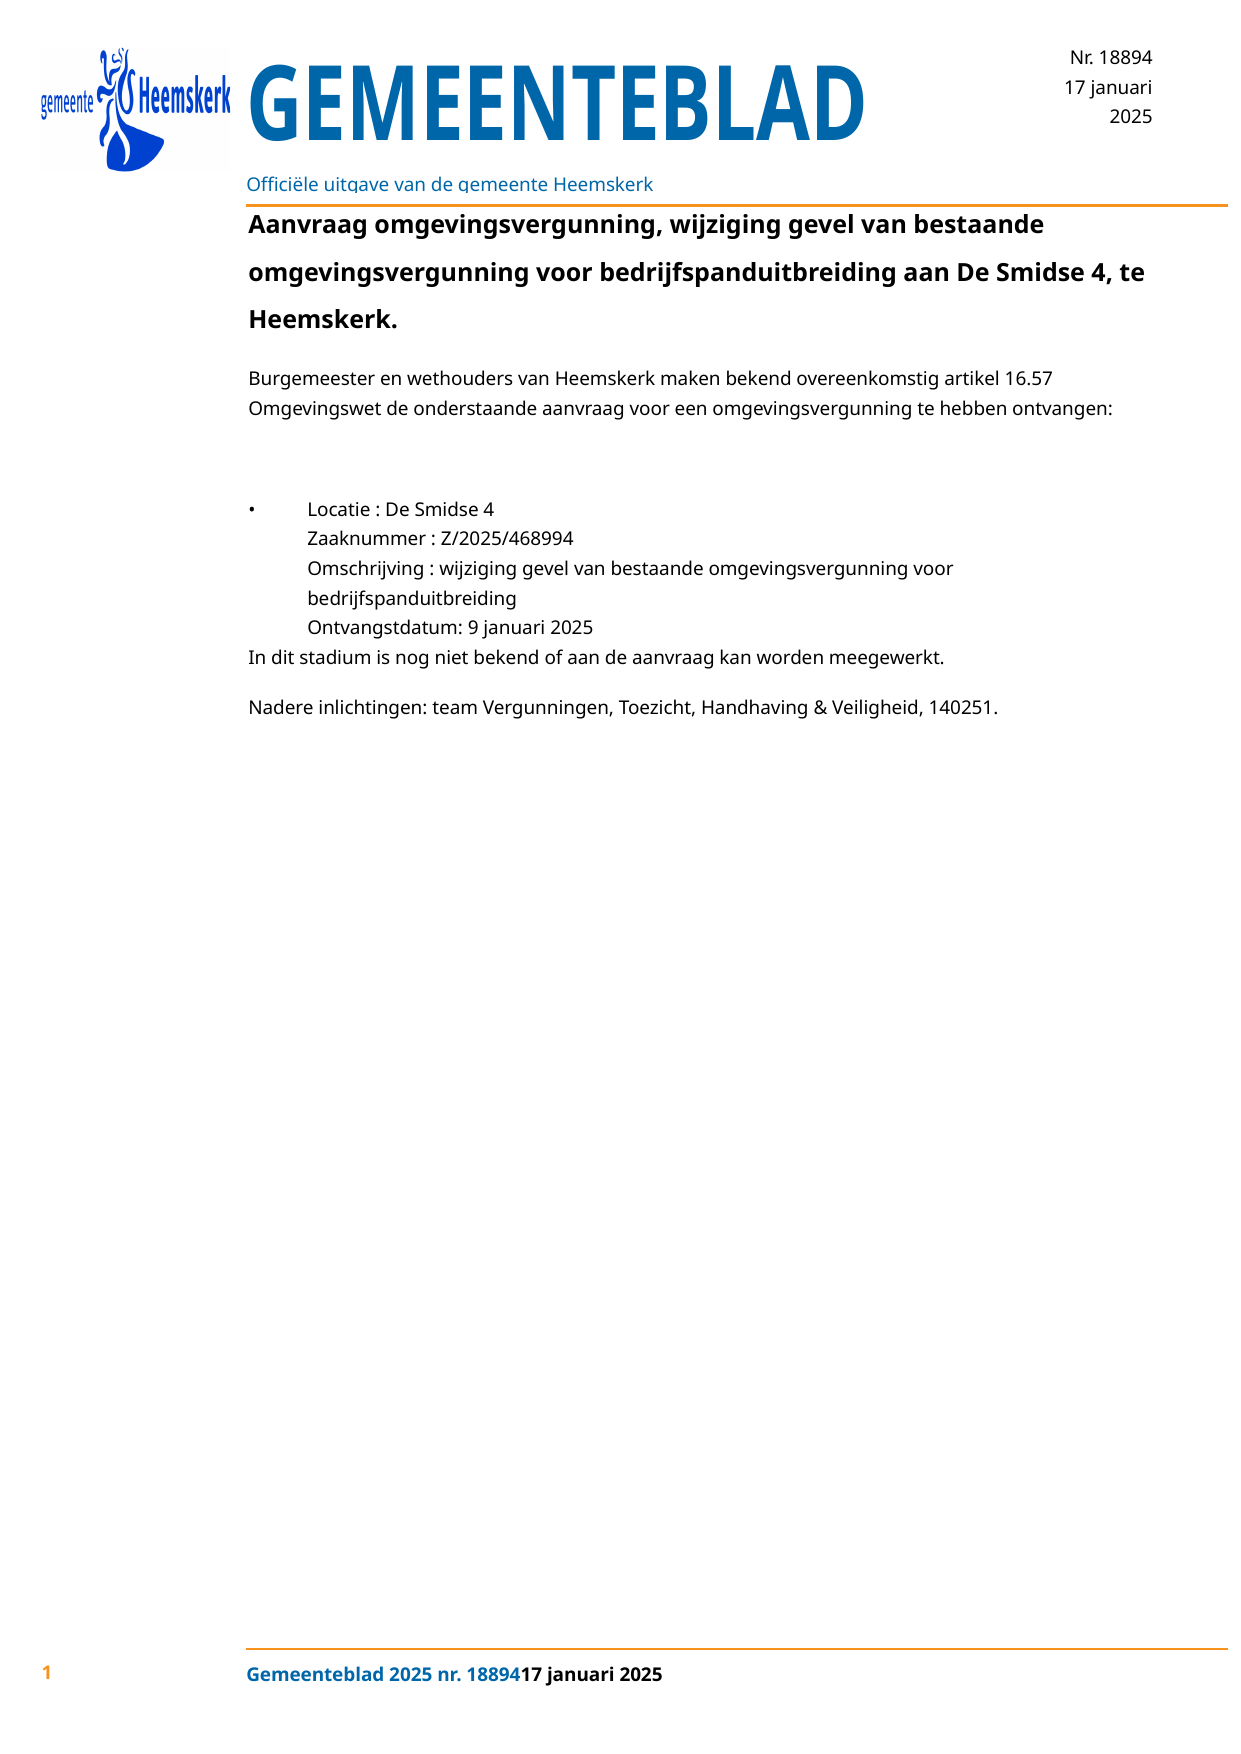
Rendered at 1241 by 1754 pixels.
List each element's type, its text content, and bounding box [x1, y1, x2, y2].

list Locatie : De Smidse 4 [248, 496, 1152, 522]
text Nadere inlichtingen: team Vergunningen, Toezicht, Handhaving & Veiligheid, 140251. [248, 694, 1152, 720]
list Ontvangstdatum: 9 januari 2025 [248, 614, 1152, 640]
text In dit stadium is nog niet bekend of aan de aanvraag kan worden meegewerkt. [248, 644, 1152, 669]
picture [41, 47, 231, 172]
text Burgemeester en wethouders van Heemskerk maken bekend overeenkomstig artikel 16.57 Omgevingswet de onderstaande aanvraag voor een omgevingsvergunning te hebben ontvangen: [248, 366, 1152, 421]
text Aanvraag omgevingsvergunning, wijziging gevel van bestaande omgevingsvergunning voor bedrijfspanduitbreiding aan De Smidse 4, te Heemskerk. [248, 207, 1152, 336]
list Zaaknummer : Z/2025/468994 [248, 526, 1152, 551]
list Omschrijving : wijziging gevel van bestaande omgevingsvergunning voor bedrijfspanduitbreiding [248, 555, 1152, 610]
